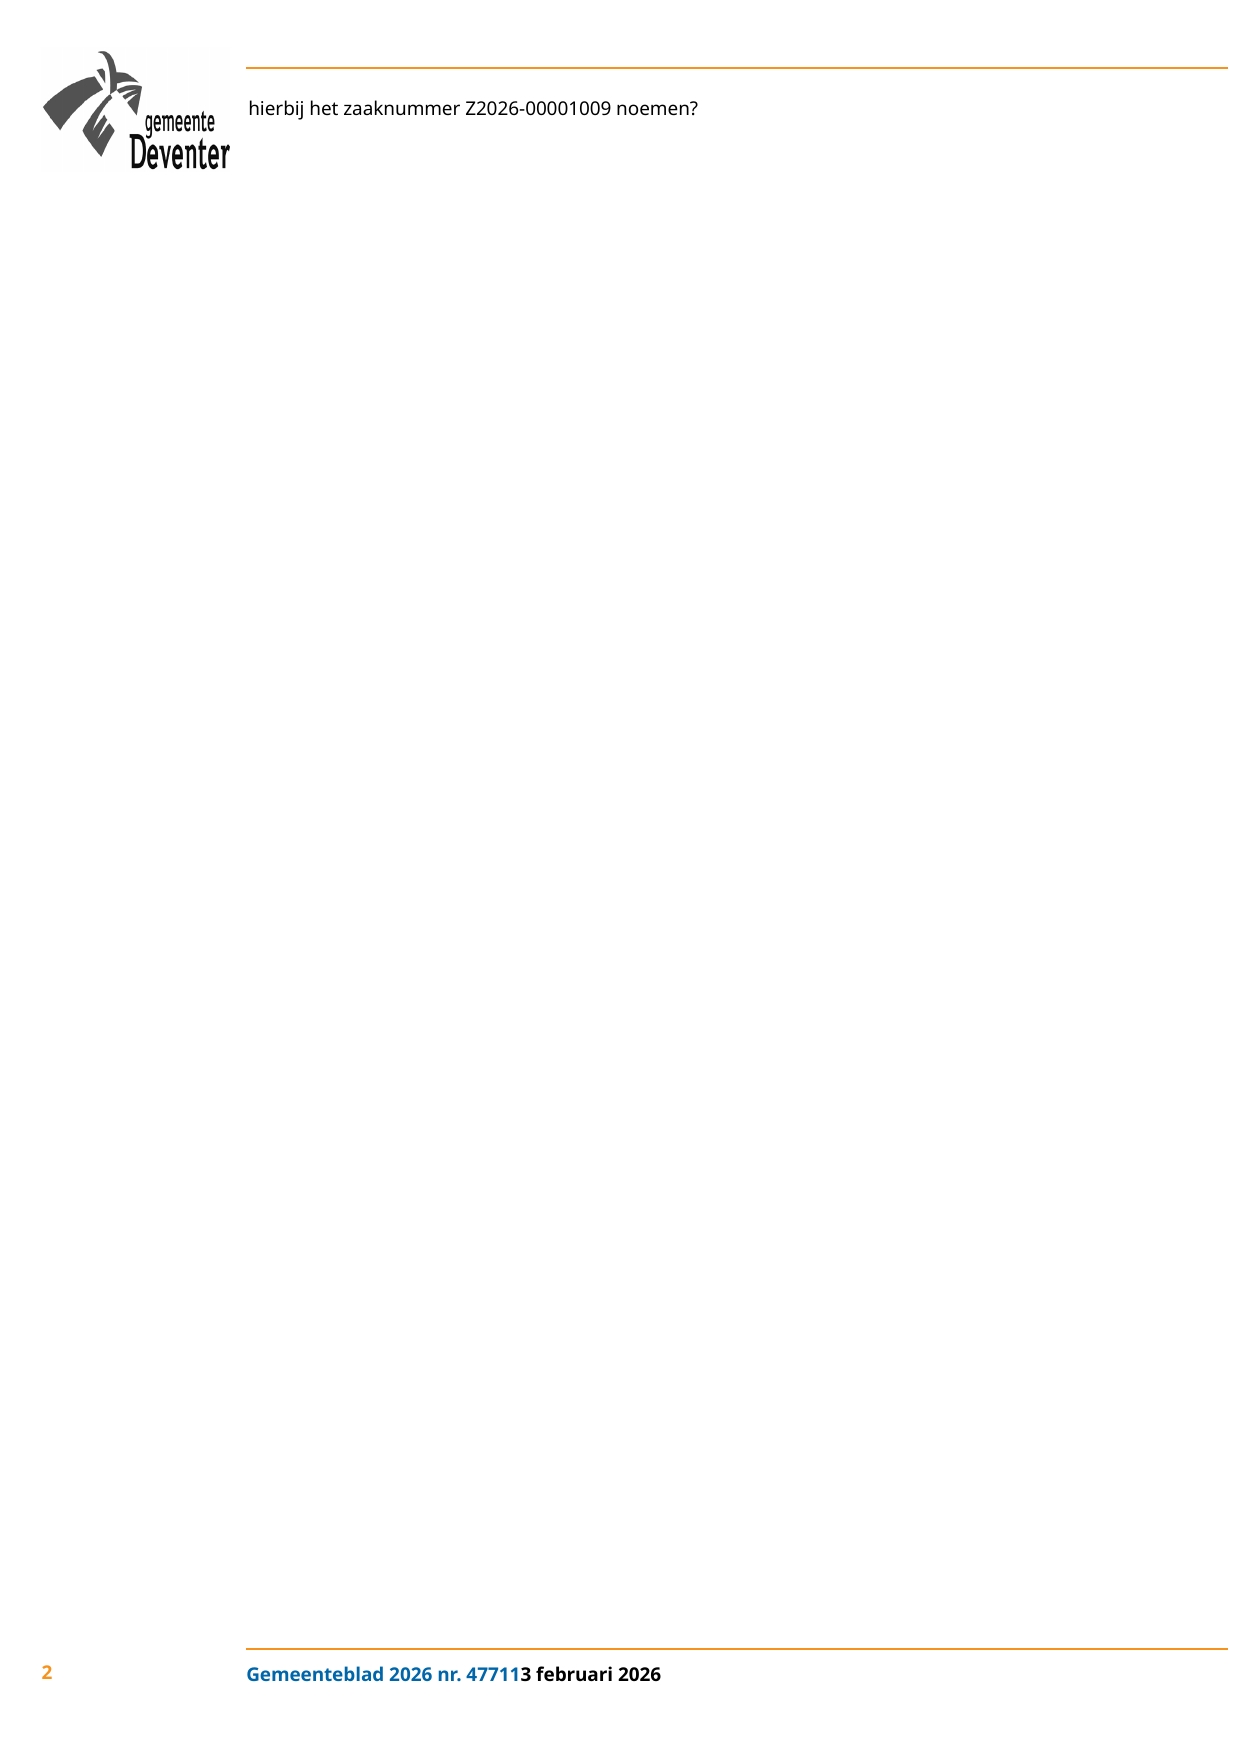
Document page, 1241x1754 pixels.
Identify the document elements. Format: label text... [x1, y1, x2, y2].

picture [41, 47, 231, 172]
text hierbij het zaaknummer Z2026-00001009 noemen? [248, 95, 1152, 121]
